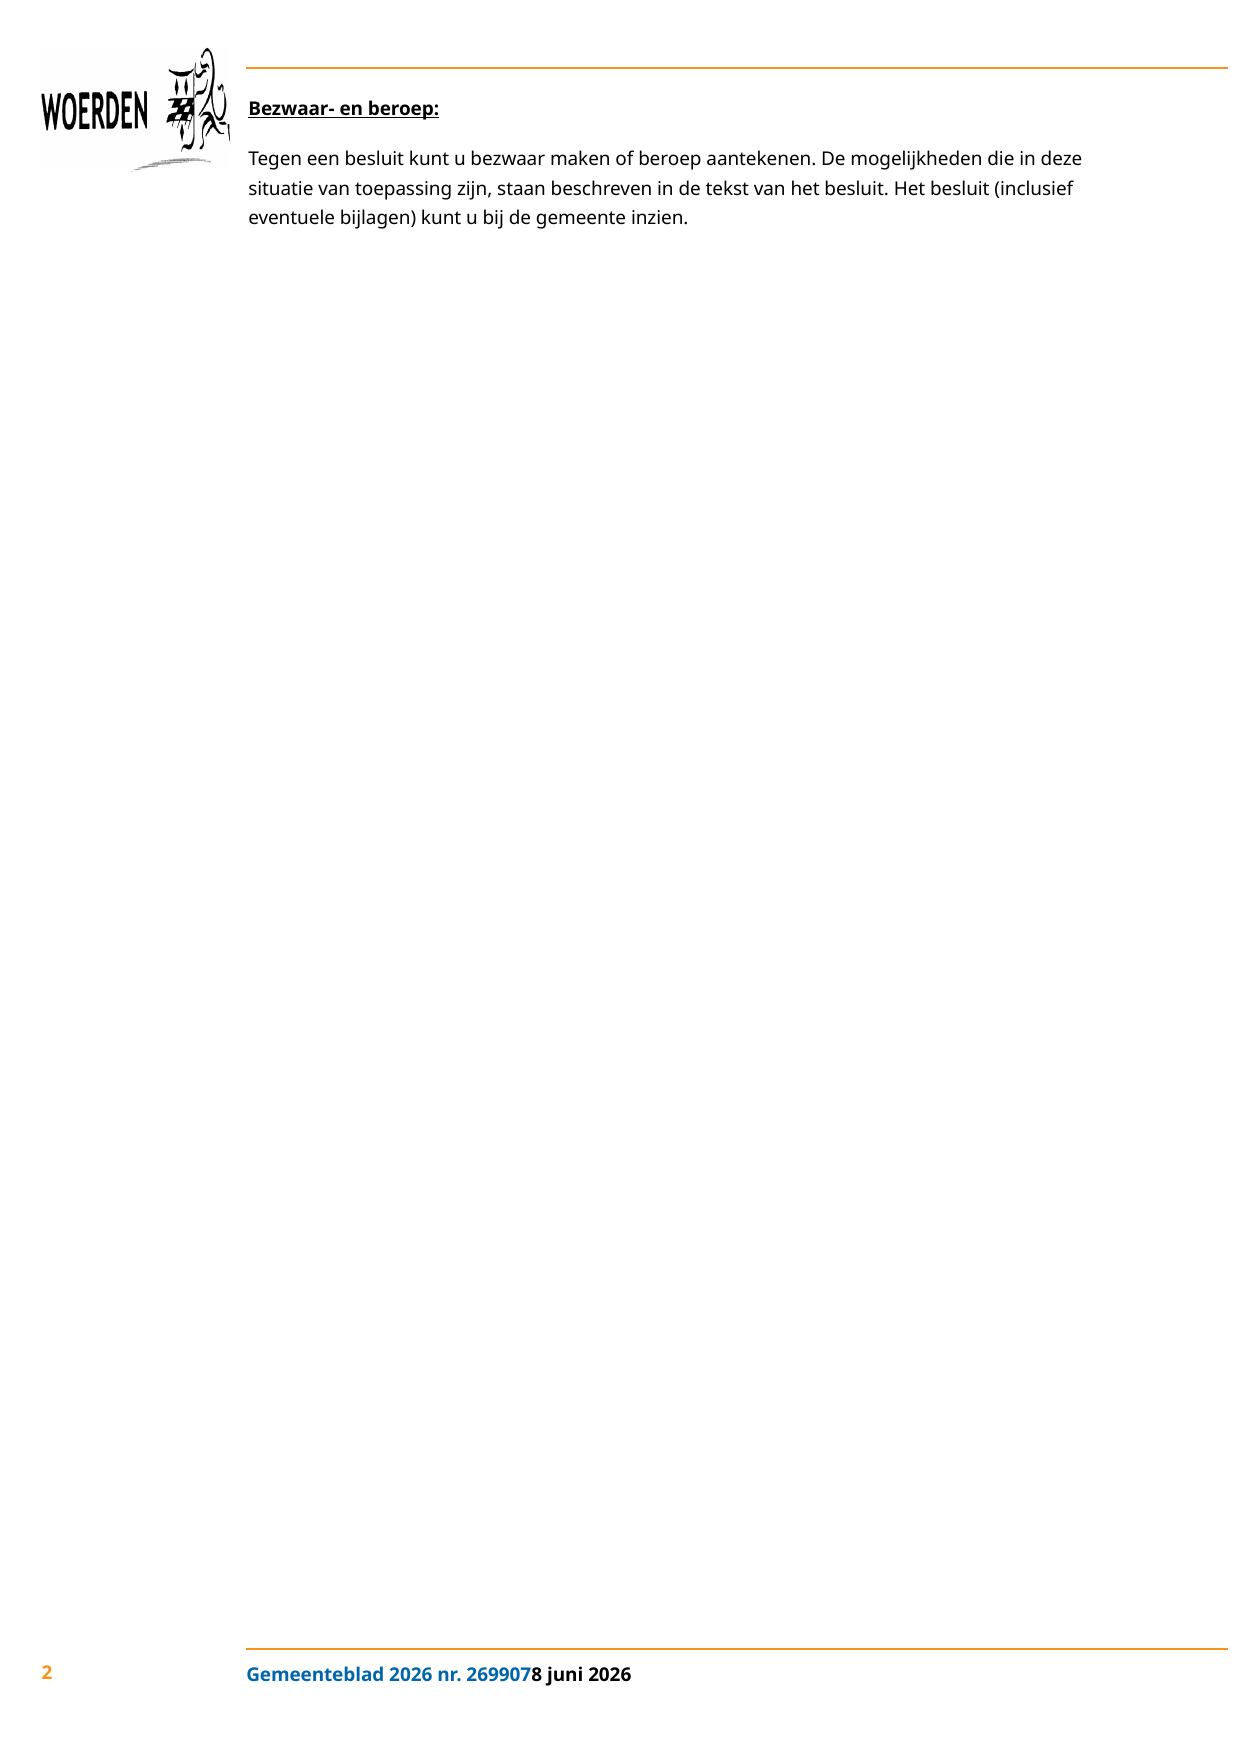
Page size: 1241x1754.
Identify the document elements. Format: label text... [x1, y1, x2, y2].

text Tegen een besluit kunt u bezwaar maken of beroep aantekenen. De mogelijkheden die in deze situatie van toepassing zijn, staan beschreven in de tekst van het besluit. Het besluit (inclusief eventuele bijlagen) kunt u bij de gemeente inzien. [248, 145, 1152, 230]
text Bezwaar- en beroep: [248, 95, 1152, 121]
picture [41, 47, 231, 172]
